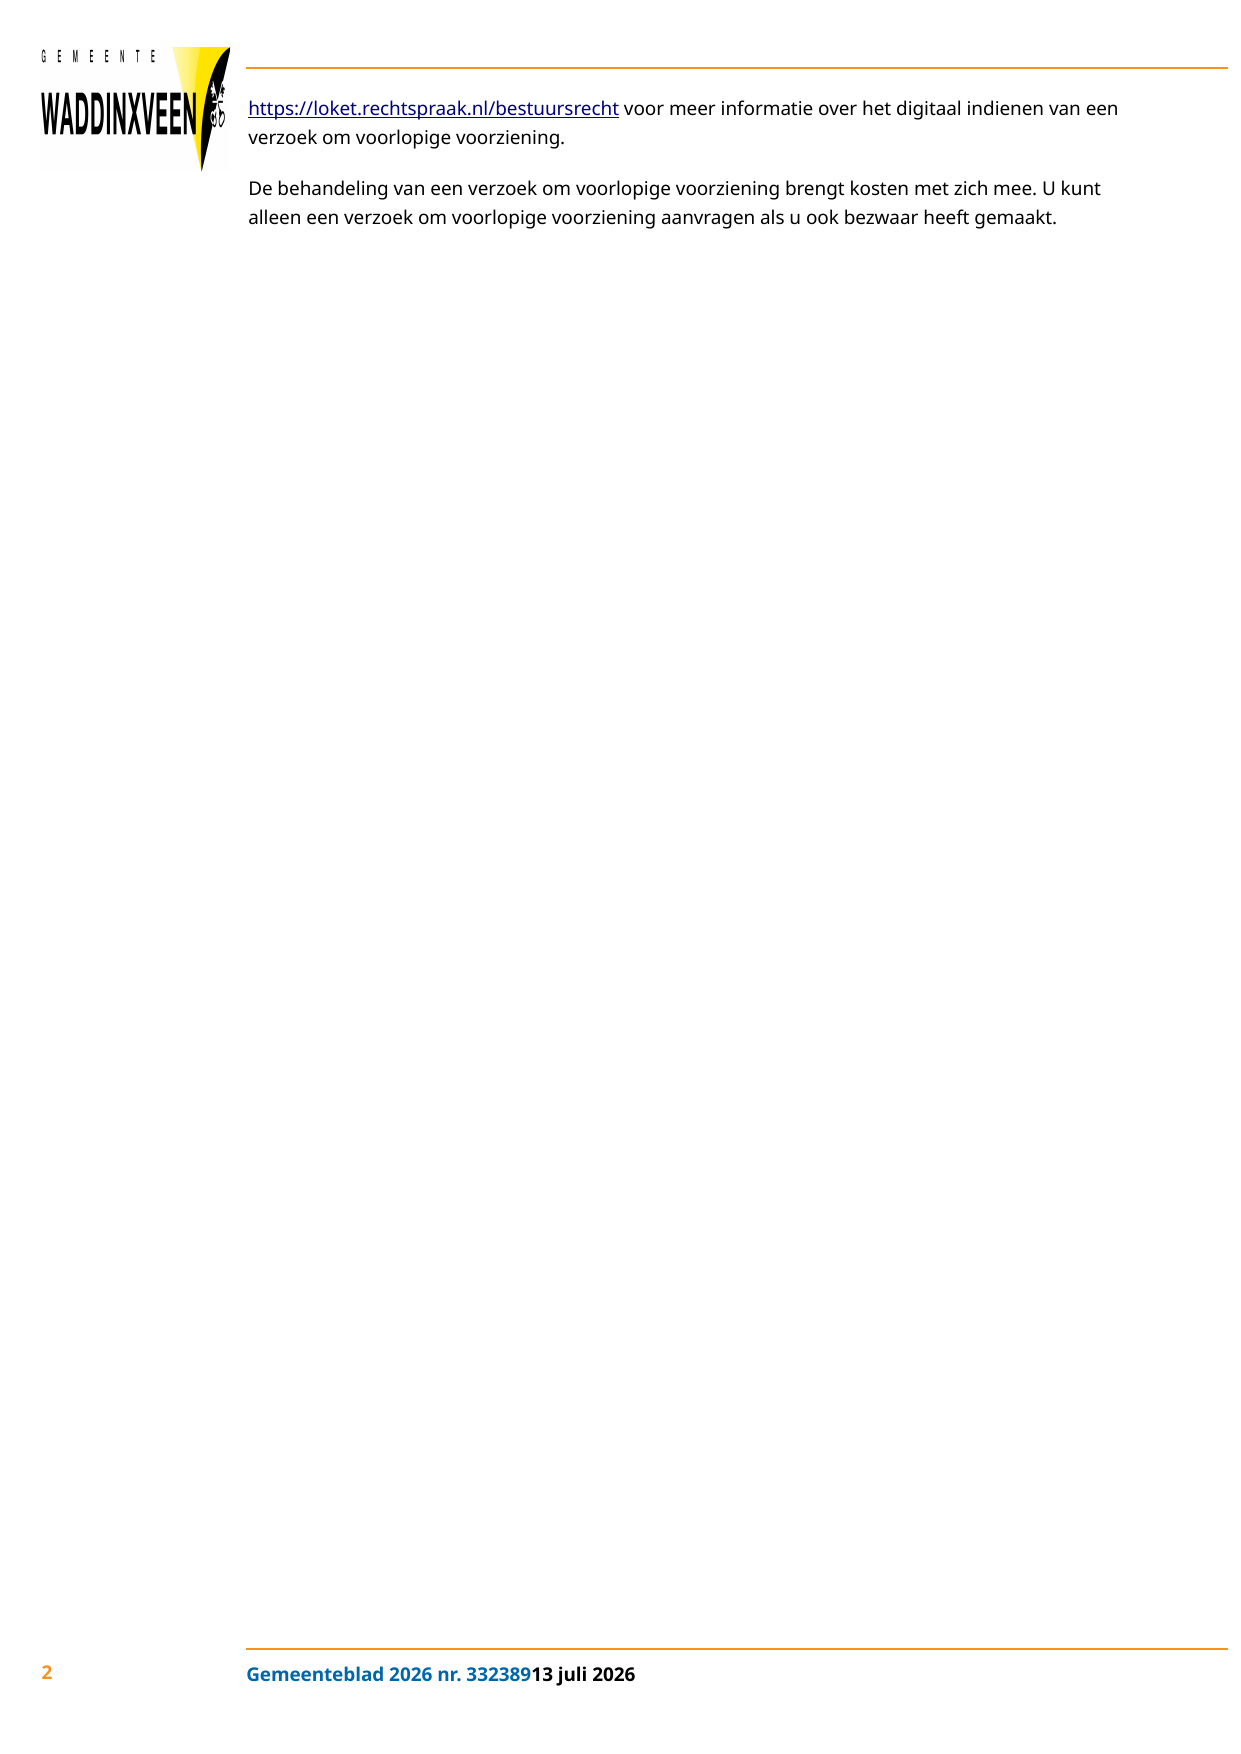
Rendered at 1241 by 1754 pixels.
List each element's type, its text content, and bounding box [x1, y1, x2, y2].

text https://loket.rechtspraak.nl/bestuursrecht voor meer informatie over het digitaal indienen van een verzoek om voorlopige voorziening. [248, 95, 1152, 150]
picture [41, 47, 231, 172]
text De behandeling van een verzoek om voorlopige voorziening brengt kosten met zich mee. U kunt alleen een verzoek om voorlopige voorziening aanvragen als u ook bezwaar heeft gemaakt. [248, 175, 1152, 230]
